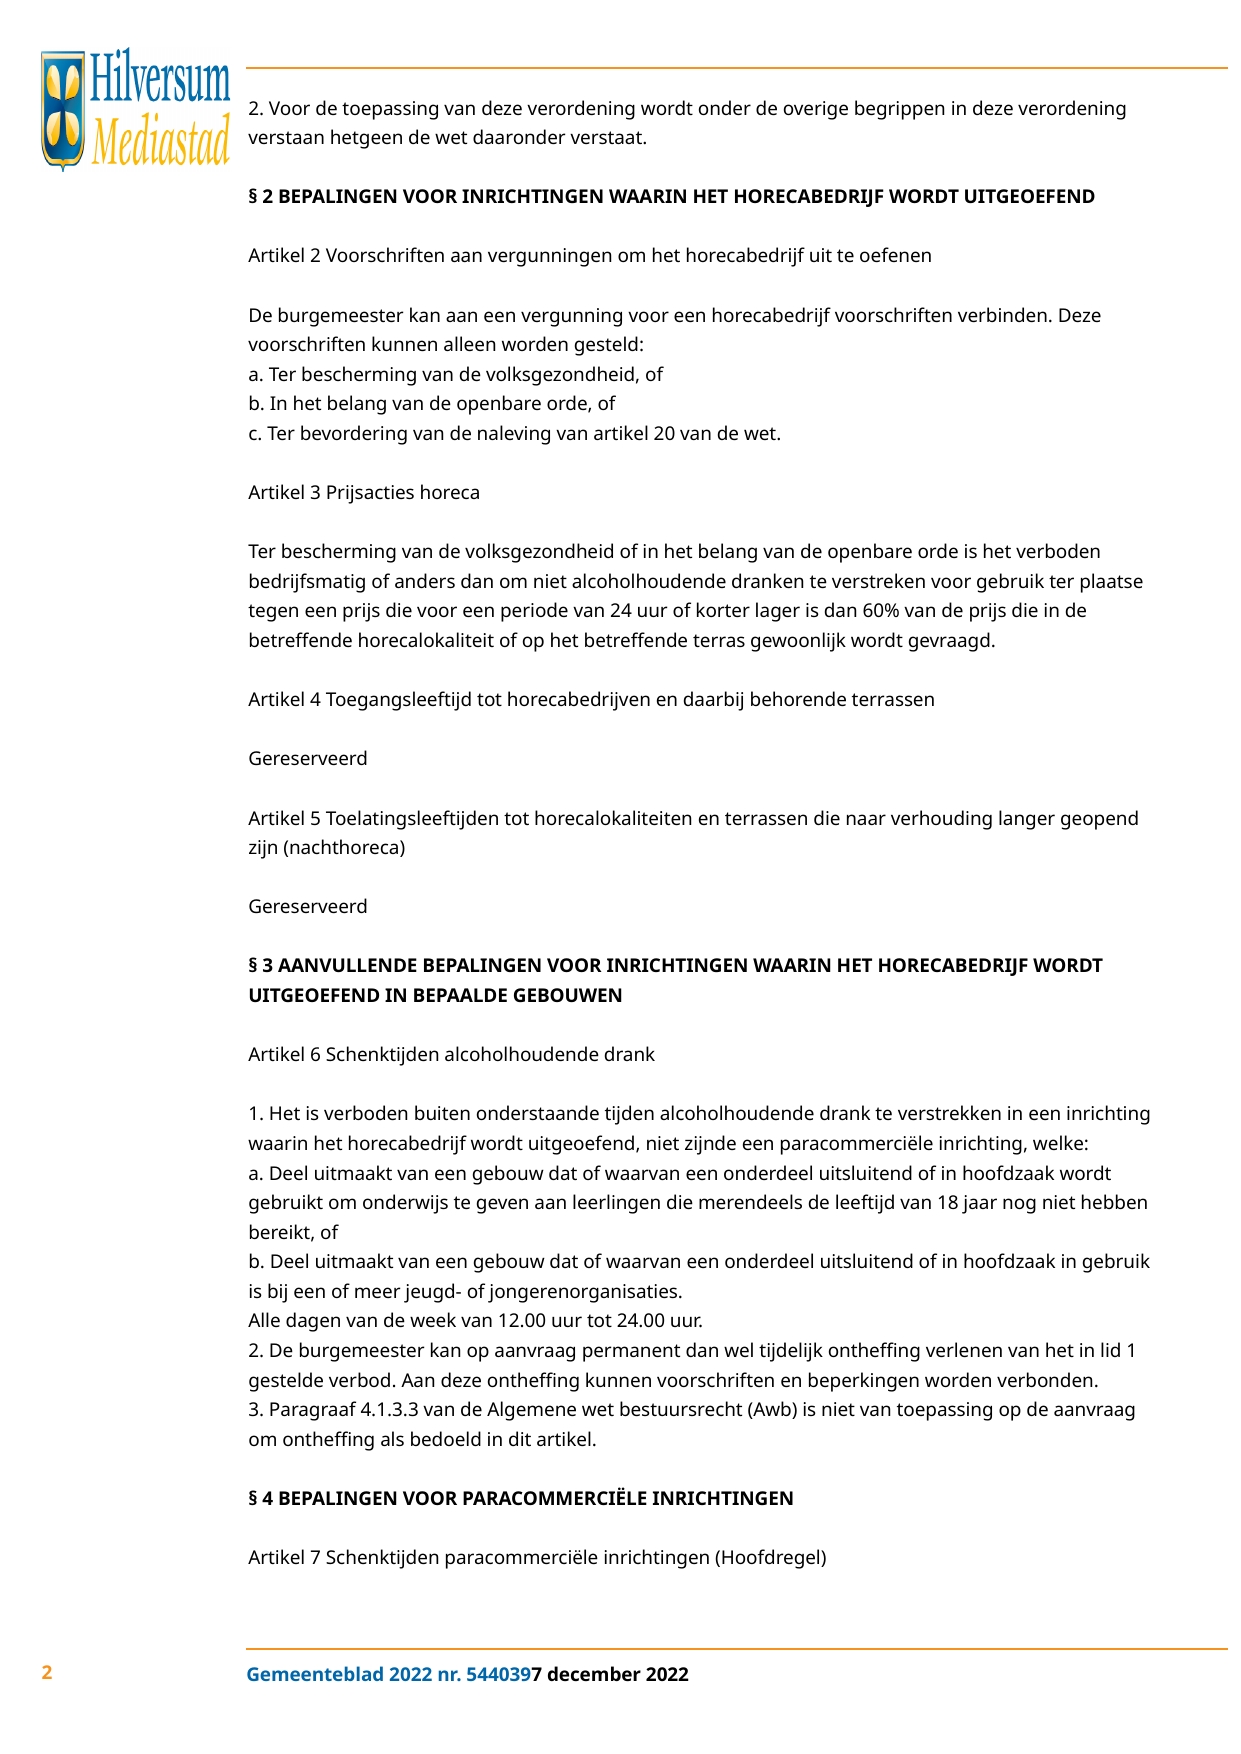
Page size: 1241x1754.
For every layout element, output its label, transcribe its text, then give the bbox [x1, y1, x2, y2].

text Alle dagen van de week van 12.00 uur tot 24.00 uur. [248, 1308, 1152, 1333]
text a. Deel uitmaakt van een gebouw dat of waarvan een onderdeel uitsluitend of in hoofdzaak wordt gebruikt om onderwijs te geven aan leerlingen die merendeels de leeftijd van 18 jaar nog niet hebben bereikt, of [248, 1160, 1152, 1245]
text 2. Voor de toepassing van deze verordening wordt onder de overige begrippen in deze verordening verstaan hetgeen de wet daaronder verstaat. [248, 95, 1152, 150]
text Gereserveerd [248, 746, 1152, 771]
text c. Ter bevordering van de naleving van artikel 20 van de wet. [248, 420, 1152, 446]
text § 3 AANVULLENDE BEPALINGEN VOOR INRICHTINGEN WAARIN HET HORECABEDRIJF WORDT UITGEOEFEND IN BEPAALDE GEBOUWEN [248, 953, 1152, 1008]
text Ter bescherming van de volksgezondheid of in het belang van de openbare orde is het verboden bedrijfsmatig of anders dan om niet alcoholhoudende dranken te verstreken voor gebruik ter plaatse tegen een prijs die voor een periode van 24 uur of korter lager is dan 60% van de prijs die in de betreffende horecalokaliteit of op het betreffende terras gewoonlijk wordt gevraagd. [248, 538, 1152, 653]
text a. Ter bescherming van de volksgezondheid, of [248, 361, 1152, 387]
text Artikel 2 Voorschriften aan vergunningen om het horecabedrijf uit te oefenen [248, 243, 1152, 268]
text Artikel 4 Toegangsleeftijd tot horecabedrijven en daarbij behorende terrassen [248, 686, 1152, 712]
text 1. Het is verboden buiten onderstaande tijden alcoholhoudende drank te verstrekken in een inrichting waarin het horecabedrijf wordt uitgeoefend, niet zijnde een paracommerciële inrichting, welke: [248, 1101, 1152, 1156]
text 3. Paragraaf 4.1.3.3 van de Algemene wet bestuursrecht (Awb) is niet van toepassing op de aanvraag om ontheffing als bedoeld in dit artikel. [248, 1396, 1152, 1452]
text Artikel 7 Schenktijden paracommerciële inrichtingen (Hoofdregel) [248, 1544, 1152, 1570]
text § 4 BEPALINGEN VOOR PARACOMMERCIËLE INRICHTINGEN [248, 1485, 1152, 1511]
text Artikel 6 Schenktijden alcoholhoudende drank [248, 1041, 1152, 1067]
picture [41, 47, 231, 172]
text b. Deel uitmaakt van een gebouw dat of waarvan een onderdeel uitsluitend of in hoofdzaak in gebruik is bij een of meer jeugd- of jongerenorganisaties. [248, 1248, 1152, 1304]
text b. In het belang van de openbare orde, of [248, 391, 1152, 416]
text De burgemeester kan aan een vergunning voor een horecabedrijf voorschriften verbinden. Deze voorschriften kunnen alleen worden gesteld: [248, 302, 1152, 357]
text Artikel 3 Prijsacties horeca [248, 479, 1152, 505]
text § 2 BEPALINGEN VOOR INRICHTINGEN WAARIN HET HORECABEDRIJF WORDT UITGEOEFEND [248, 183, 1152, 209]
text Artikel 5 Toelatingsleeftijden tot horecalokaliteiten en terrassen die naar verhouding langer geopend zijn (nachthoreca) [248, 805, 1152, 860]
text 2. De burgemeester kan op aanvraag permanent dan wel tijdelijk ontheffing verlenen van het in lid 1 gestelde verbod. Aan deze ontheffing kunnen voorschriften en beperkingen worden verbonden. [248, 1337, 1152, 1393]
text Gereserveerd [248, 893, 1152, 919]
